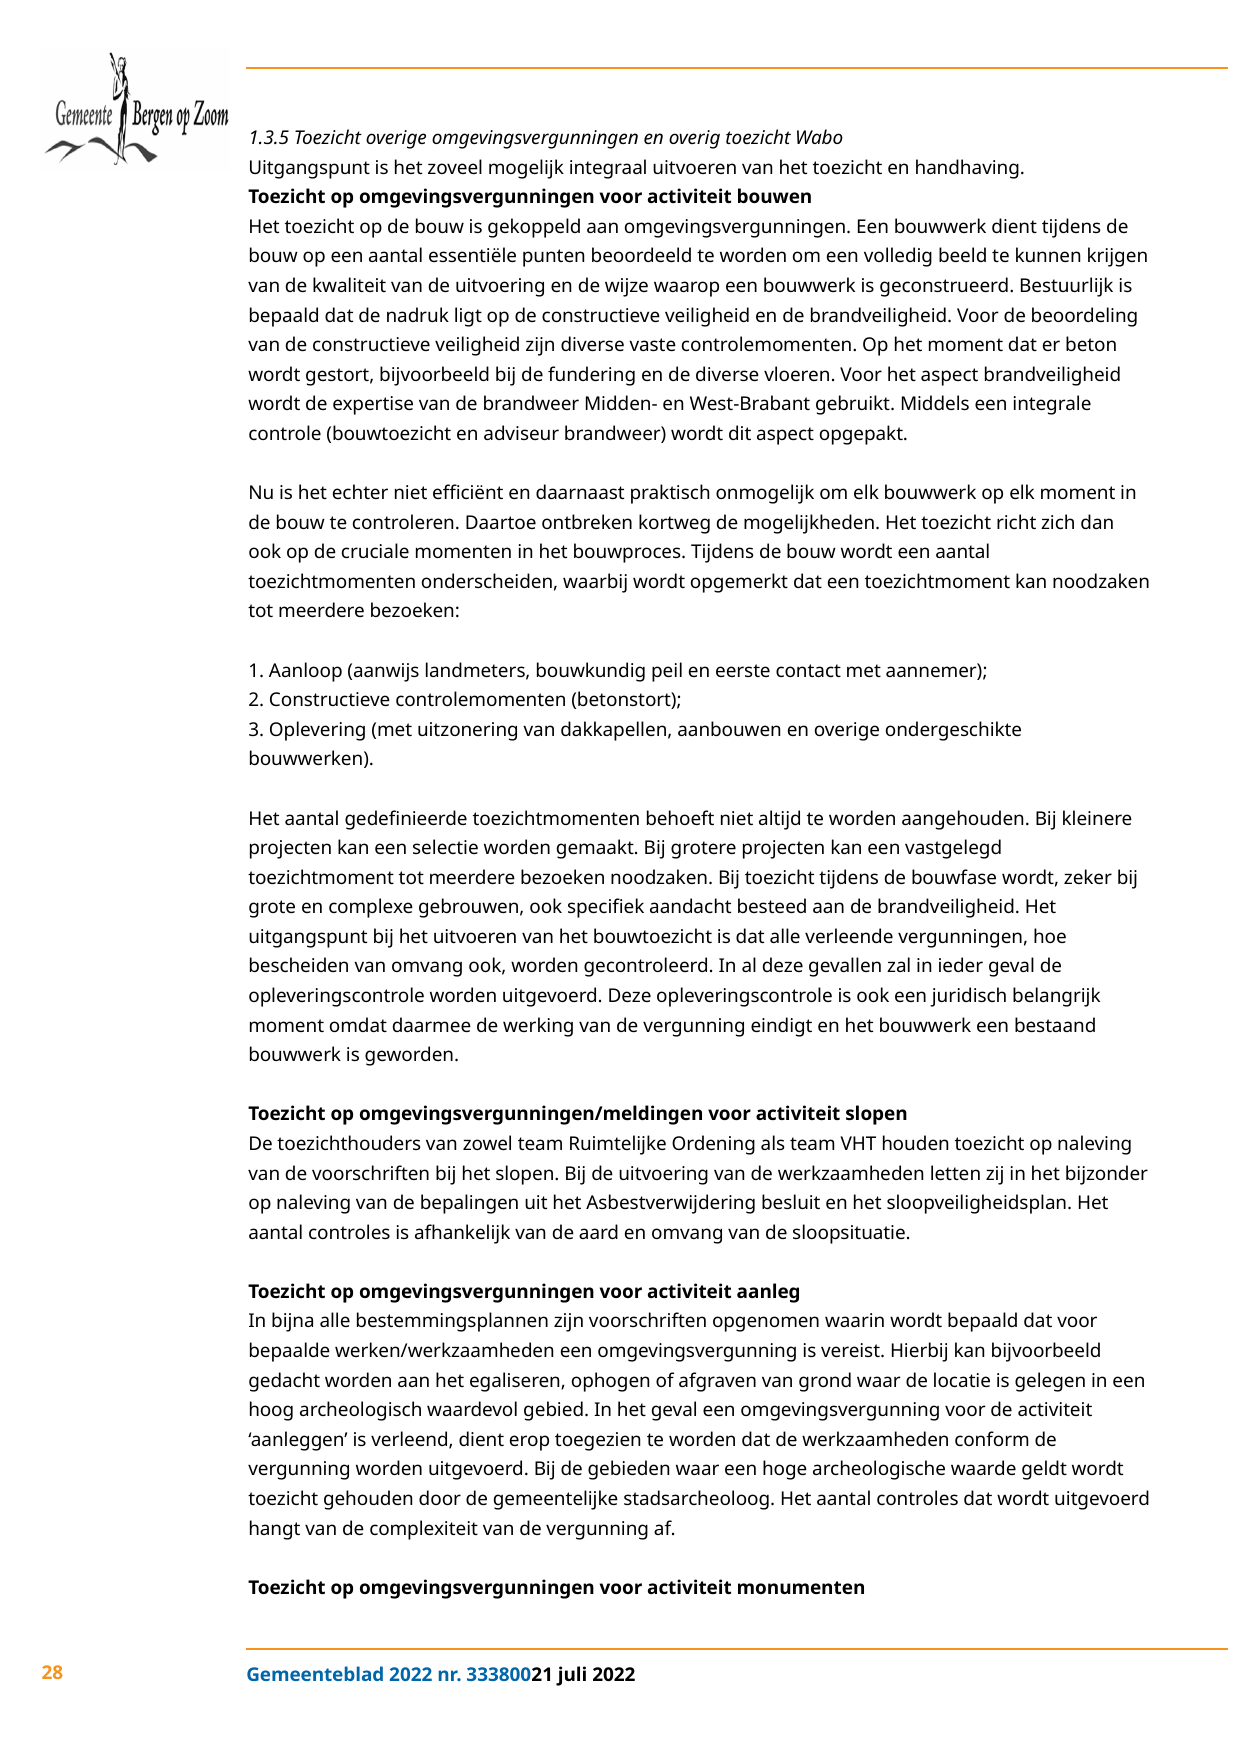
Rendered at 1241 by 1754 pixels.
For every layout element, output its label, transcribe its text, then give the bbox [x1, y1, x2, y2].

picture [41, 47, 231, 172]
text Toezicht op omgevingsvergunningen voor activiteit bouwen [248, 183, 1152, 209]
text Toezicht op omgevingsvergunningen/meldingen voor activiteit slopen [248, 1101, 1152, 1126]
text In bijna alle bestemmingsplannen zijn voorschriften opgenomen waarin wordt bepaald dat voor bepaalde werken/werkzaamheden een omgevingsvergunning is vereist. Hierbij kan bijvoorbeeld gedacht worden aan het egaliseren, ophogen of afgraven van grond waar de locatie is gelegen in een hoog archeologisch waardevol gebied. In het geval een omgevingsvergunning voor de activiteit ‘aanleggen’ is verleend, dient erop toegezien te worden dat de werkzaamheden conform de vergunning worden uitgevoerd. Bij de gebieden waar een hoge archeologische waarde geldt wordt toezicht gehouden door de gemeentelijke stadsarcheoloog. Het aantal controles dat wordt uitgevoerd hangt van de complexiteit van de vergunning af. [248, 1308, 1152, 1541]
text 1. Aanloop (aanwijs landmeters, bouwkundig peil en eerste contact met aannemer); [248, 657, 1152, 683]
text Toezicht op omgevingsvergunningen voor activiteit monumenten [248, 1574, 1152, 1600]
text Het aantal gedefinieerde toezichtmomenten behoeft niet altijd te worden aangehouden. Bij kleinere projecten kan een selectie worden gemaakt. Bij grotere projecten kan een vastgelegd toezichtmoment tot meerdere bezoeken noodzaken. Bij toezicht tijdens de bouwfase wordt, zeker bij grote en complexe gebrouwen, ook specifiek aandacht besteed aan de brandveiligheid. Het uitgangspunt bij het uitvoeren van het bouwtoezicht is dat alle verleende vergunningen, hoe bescheiden van omvang ook, worden gecontroleerd. In al deze gevallen zal in ieder geval de opleveringscontrole worden uitgevoerd. Deze opleveringscontrole is ook een juridisch belangrijk moment omdat daarmee de werking van de vergunning eindigt en het bouwwerk een bestaand bouwwerk is geworden. [248, 805, 1152, 1067]
text 1.3.5 Toezicht overige omgevingsvergunningen en overig toezicht Wabo [248, 124, 1152, 150]
text 3. Oplevering (met uitzonering van dakkapellen, aanbouwen en overige ondergeschikte bouwwerken). [248, 716, 1152, 771]
text Nu is het echter niet efficiënt en daarnaast praktisch onmogelijk om elk bouwwerk op elk moment in de bouw te controleren. Daartoe ontbreken kortweg de mogelijkheden. Het toezicht richt zich dan ook op de cruciale momenten in het bouwproces. Tijdens de bouw wordt een aantal toezichtmomenten onderscheiden, waarbij wordt opgemerkt dat een toezichtmoment kan noodzaken tot meerdere bezoeken: [248, 479, 1152, 623]
text De toezichthouders van zowel team Ruimtelijke Ordening als team VHT houden toezicht op naleving van de voorschriften bij het slopen. Bij de uitvoering van de werkzaamheden letten zij in het bijzonder op naleving van de bepalingen uit het Asbestverwijdering besluit en het sloopveiligheidsplan. Het aantal controles is afhankelijk van de aard en omvang van de sloopsituatie. [248, 1130, 1152, 1245]
text Toezicht op omgevingsvergunningen voor activiteit aanleg [248, 1278, 1152, 1304]
text Uitgangspunt is het zoveel mogelijk integraal uitvoeren van het toezicht en handhaving. [248, 154, 1152, 180]
text Het toezicht op de bouw is gekoppeld aan omgevingsvergunningen. Een bouwwerk dient tijdens de bouw op een aantal essentiële punten beoordeeld te worden om een volledig beeld te kunnen krijgen van de kwaliteit van de uitvoering en de wijze waarop een bouwwerk is geconstrueerd. Bestuurlijk is bepaald dat de nadruk ligt op de constructieve veiligheid en de brandveiligheid. Voor de beoordeling van de constructieve veiligheid zijn diverse vaste controlemomenten. Op het moment dat er beton wordt gestort, bijvoorbeeld bij de fundering en de diverse vloeren. Voor het aspect brandveiligheid wordt de expertise van de brandweer Midden- en West-Brabant gebruikt. Middels een integrale controle (bouwtoezicht en adviseur brandweer) wordt dit aspect opgepakt. [248, 213, 1152, 446]
text 2. Constructieve controlemomenten (betonstort); [248, 686, 1152, 712]
